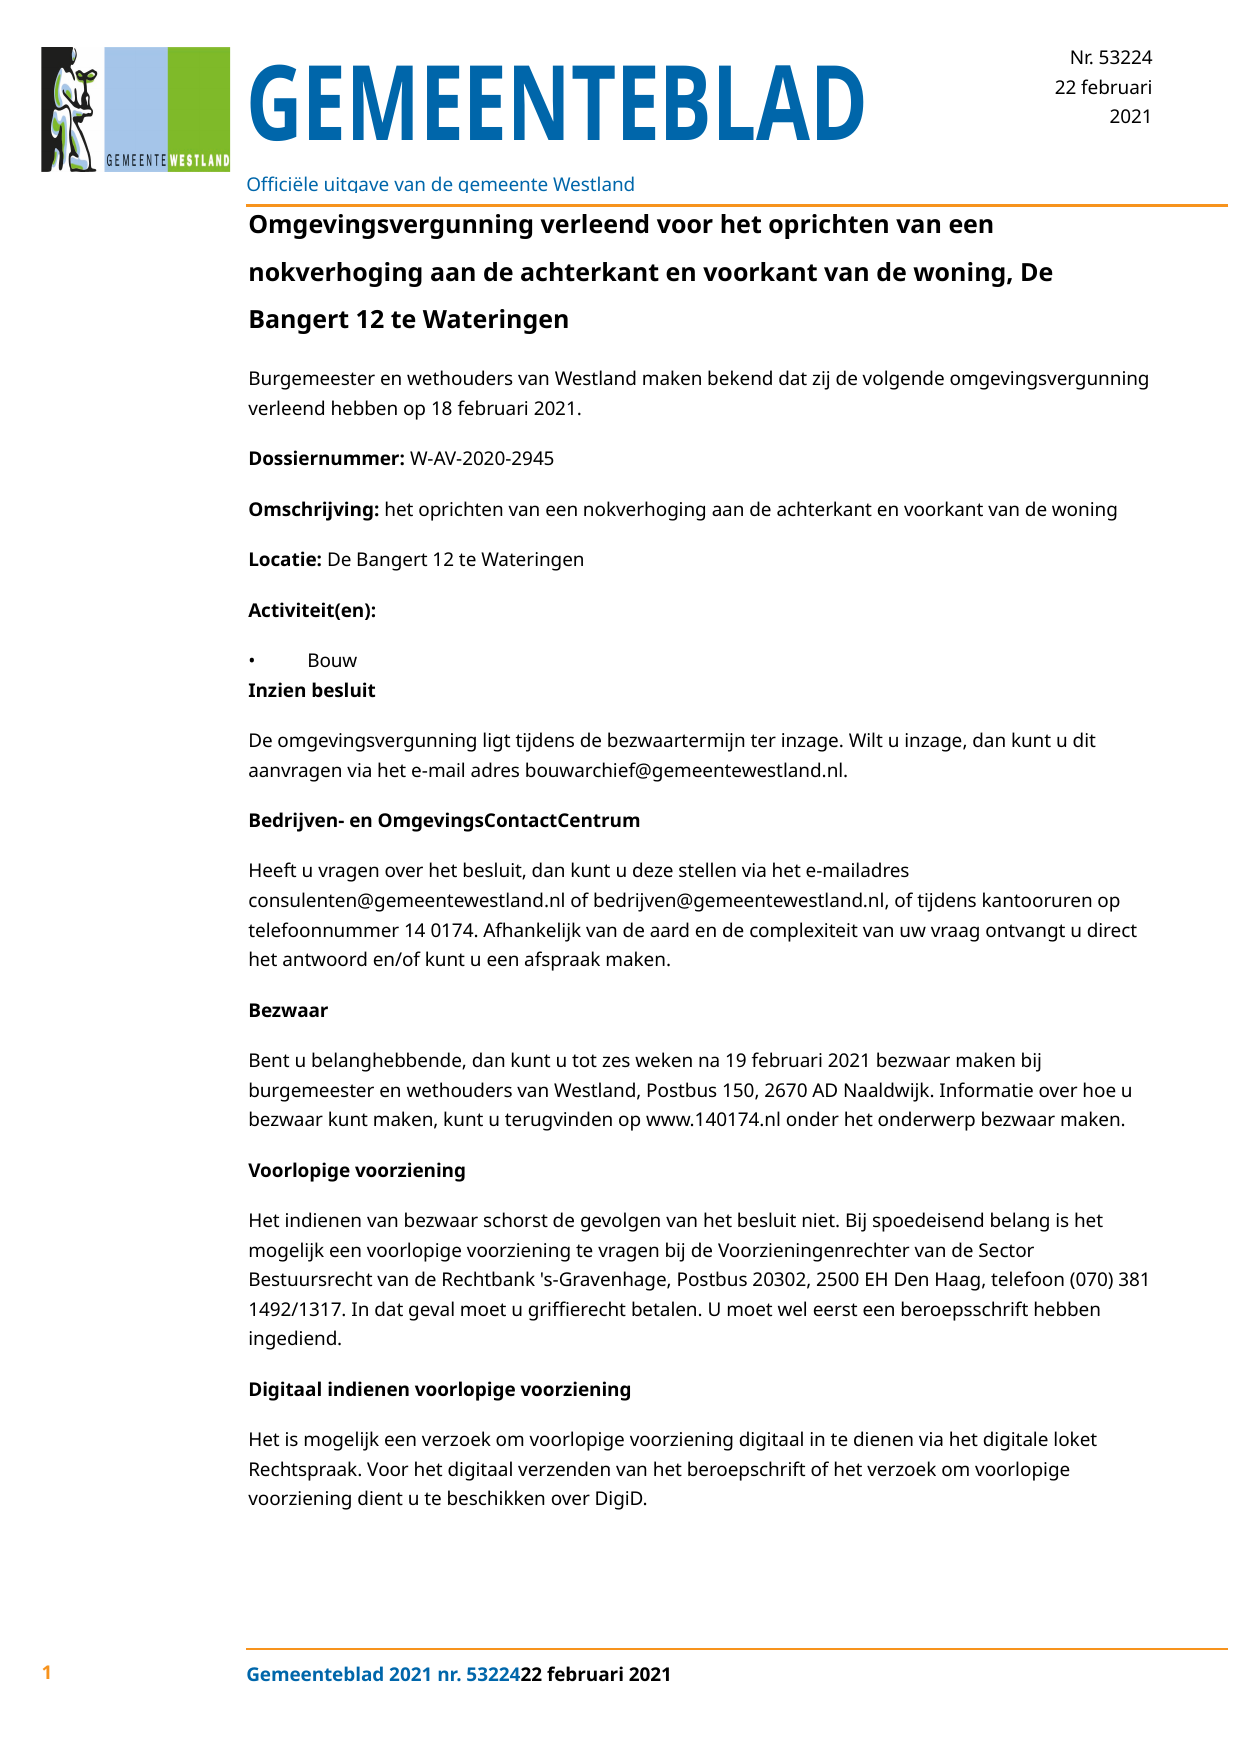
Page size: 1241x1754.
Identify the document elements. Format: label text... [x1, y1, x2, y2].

picture [41, 47, 231, 172]
text Omgevingsvergunning verleend voor het oprichten van een nokverhoging aan de achterkant en voorkant van de woning, De Bangert 12 te Wateringen [248, 207, 1152, 336]
text Locatie: De Bangert 12 te Wateringen [248, 546, 1152, 572]
text Bedrijven- en OmgevingsContactCentrum [248, 807, 1152, 833]
text Bent u belanghebbende, dan kunt u tot zes weken na 19 februari 2021 bezwaar maken bij burgemeester en wethouders van Westland, Postbus 150, 2670 AD Naaldwijk. Informatie over hoe u bezwaar kunt maken, kunt u terugvinden op www.140174.nl onder het onderwerp bezwaar maken. [248, 1047, 1152, 1132]
text Omschrijving: het oprichten van een nokverhoging aan de achterkant en voorkant van de woning [248, 496, 1152, 522]
text Voorlopige voorziening [248, 1157, 1152, 1182]
list Bouw [248, 647, 1152, 673]
text Burgemeester en wethouders van Westland maken bekend dat zij de volgende omgevingsvergunning verleend hebben op 18 februari 2021. [248, 366, 1152, 421]
text Het is mogelijk een verzoek om voorlopige voorziening digitaal in te dienen via het digitale loket Rechtspraak. Voor het digitaal verzenden van het beroepschrift of het verzoek om voorlopige voorziening dient u te beschikken over DigiD. [248, 1426, 1152, 1511]
text Activiteit(en): [248, 597, 1152, 622]
text Bezwaar [248, 997, 1152, 1022]
text De omgevingsvergunning ligt tijdens de bezwaartermijn ter inzage. Wilt u inzage, dan kunt u dit aanvragen via het e-mail adres bouwarchief@gemeentewestland.nl. [248, 727, 1152, 782]
text Het indienen van bezwaar schorst de gevolgen van het besluit niet. Bij spoedeisend belang is het mogelijk een voorlopige voorziening te vragen bij de Voorzieningenrechter van de Sector Bestuursrecht van de Rechtbank 's-Gravenhage, Postbus 20302, 2500 EH Den Haag, telefoon (070) 381 1492/1317. In dat geval moet u griffierecht betalen. U moet wel eerst een beroepsschrift hebben ingediend. [248, 1207, 1152, 1351]
text Inzien besluit [248, 677, 1152, 702]
text Dossiernummer: W-AV-2020-2945 [248, 446, 1152, 471]
text Heeft u vragen over het besluit, dan kunt u deze stellen via het e-mailadres consulenten@gemeentewestland.nl of bedrijven@gemeentewestland.nl, of tijdens kantooruren op telefoonnummer 14 0174. Afhankelijk van de aard en de complexiteit van uw vraag ontvangt u direct het antwoord en/of kunt u een afspraak maken. [248, 858, 1152, 972]
text Digitaal indienen voorlopige voorziening [248, 1376, 1152, 1402]
